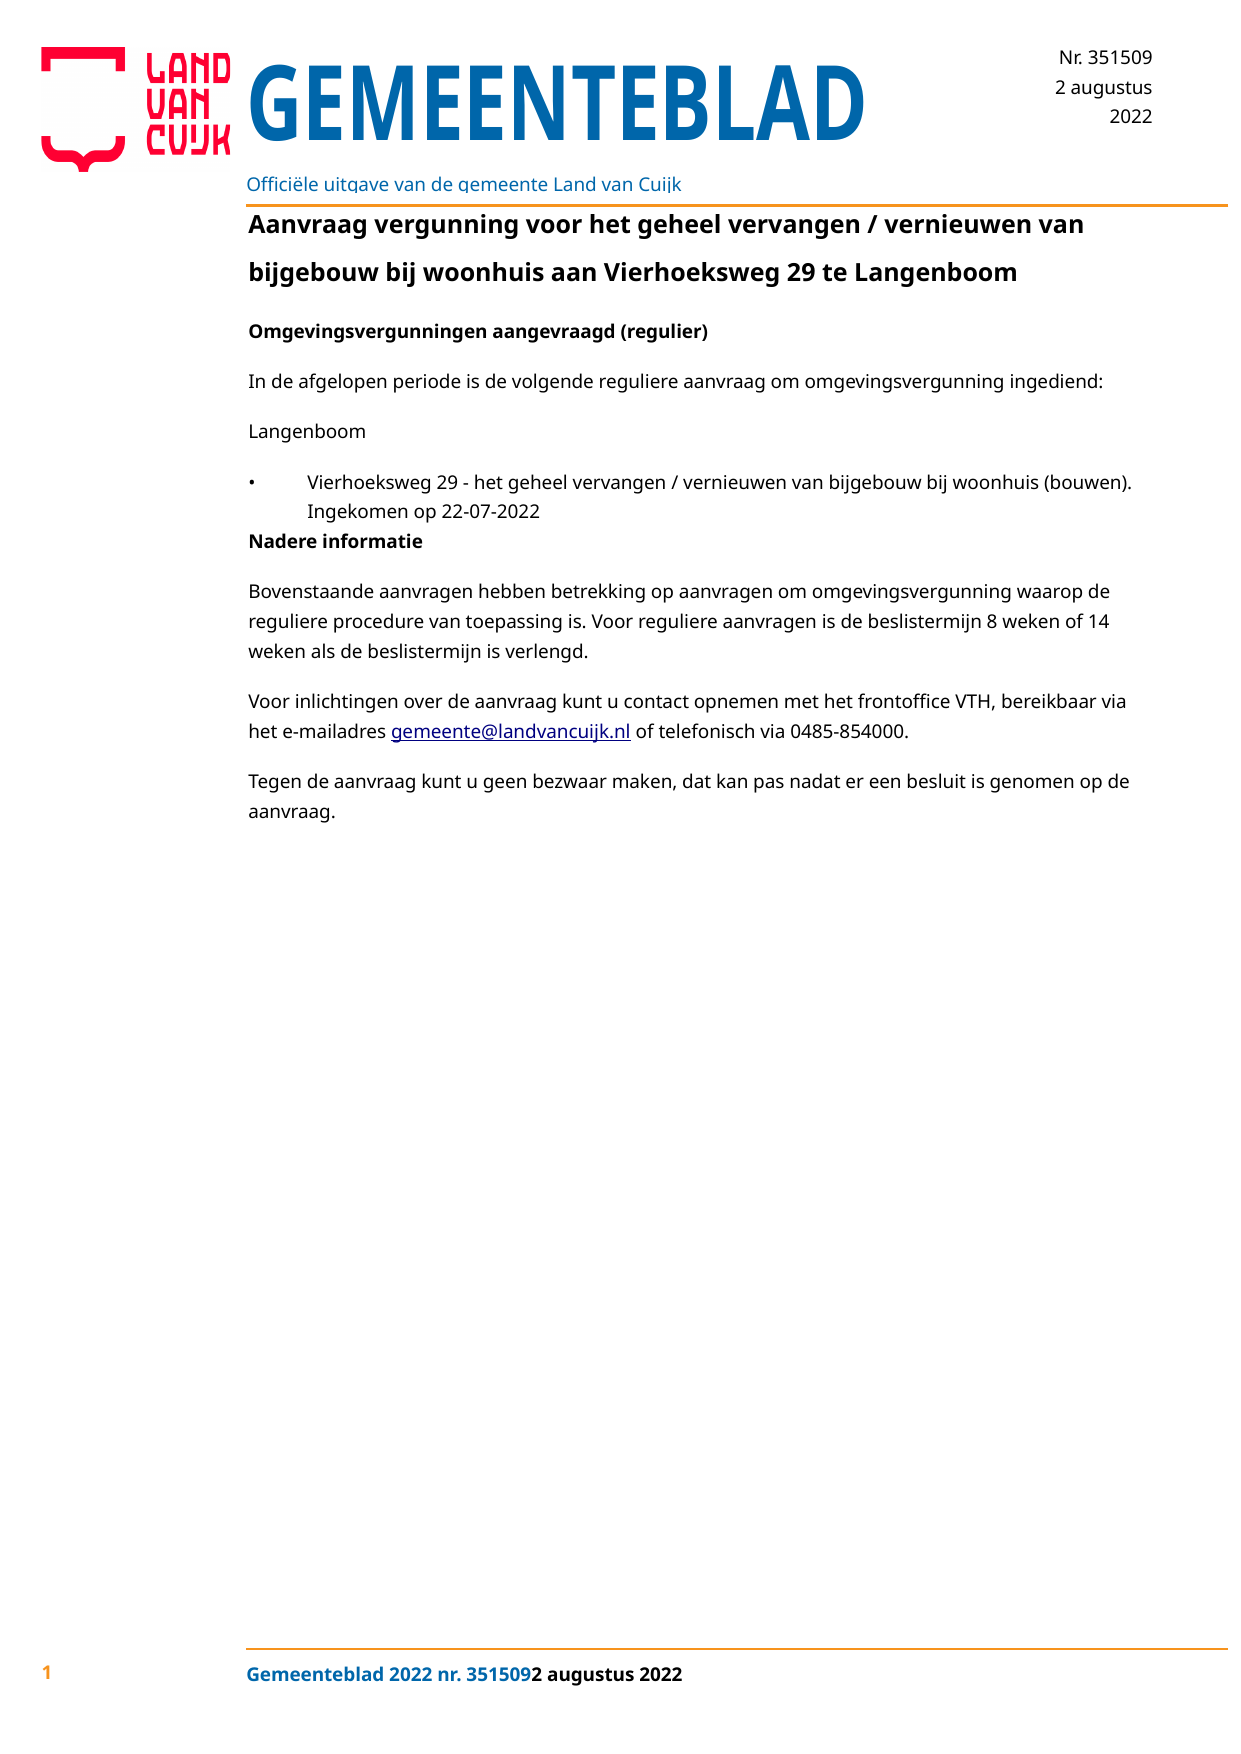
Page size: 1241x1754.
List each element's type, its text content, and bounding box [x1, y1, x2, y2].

text Bovenstaande aanvragen hebben betrekking op aanvragen om omgevingsvergunning waarop de reguliere procedure van toepassing is. Voor reguliere aanvragen is de beslistermijn 8 weken of 14 weken als de beslistermijn is verlengd. [248, 579, 1152, 664]
text Nadere informatie [248, 528, 1152, 554]
text Tegen de aanvraag kunt u geen bezwaar maken, dat kan pas nadat er een besluit is genomen op de aanvraag. [248, 768, 1152, 824]
text Omgevingsvergunningen aangevraagd (regulier) [248, 318, 1152, 344]
text In de afgelopen periode is de volgende reguliere aanvraag om omgevingsvergunning ingediend: [248, 368, 1152, 394]
list Vierhoeksweg 29 - het geheel vervangen / vernieuwen van bijgebouw bij woonhuis (bouwen). Ingekomen op 22-07-2022 [248, 469, 1152, 524]
picture [41, 47, 231, 172]
text Voor inlichtingen over de aanvraag kunt u contact opnemen met het frontoffice VTH, bereikbaar via het e-mailadres gemeente@landvancuijk.nl of telefonisch via 0485-854000. [248, 688, 1152, 744]
text Langenboom [248, 419, 1152, 444]
text Aanvraag vergunning voor het geheel vervangen / vernieuwen van bijgebouw bij woonhuis aan Vierhoeksweg 29 te Langenboom [248, 207, 1152, 288]
